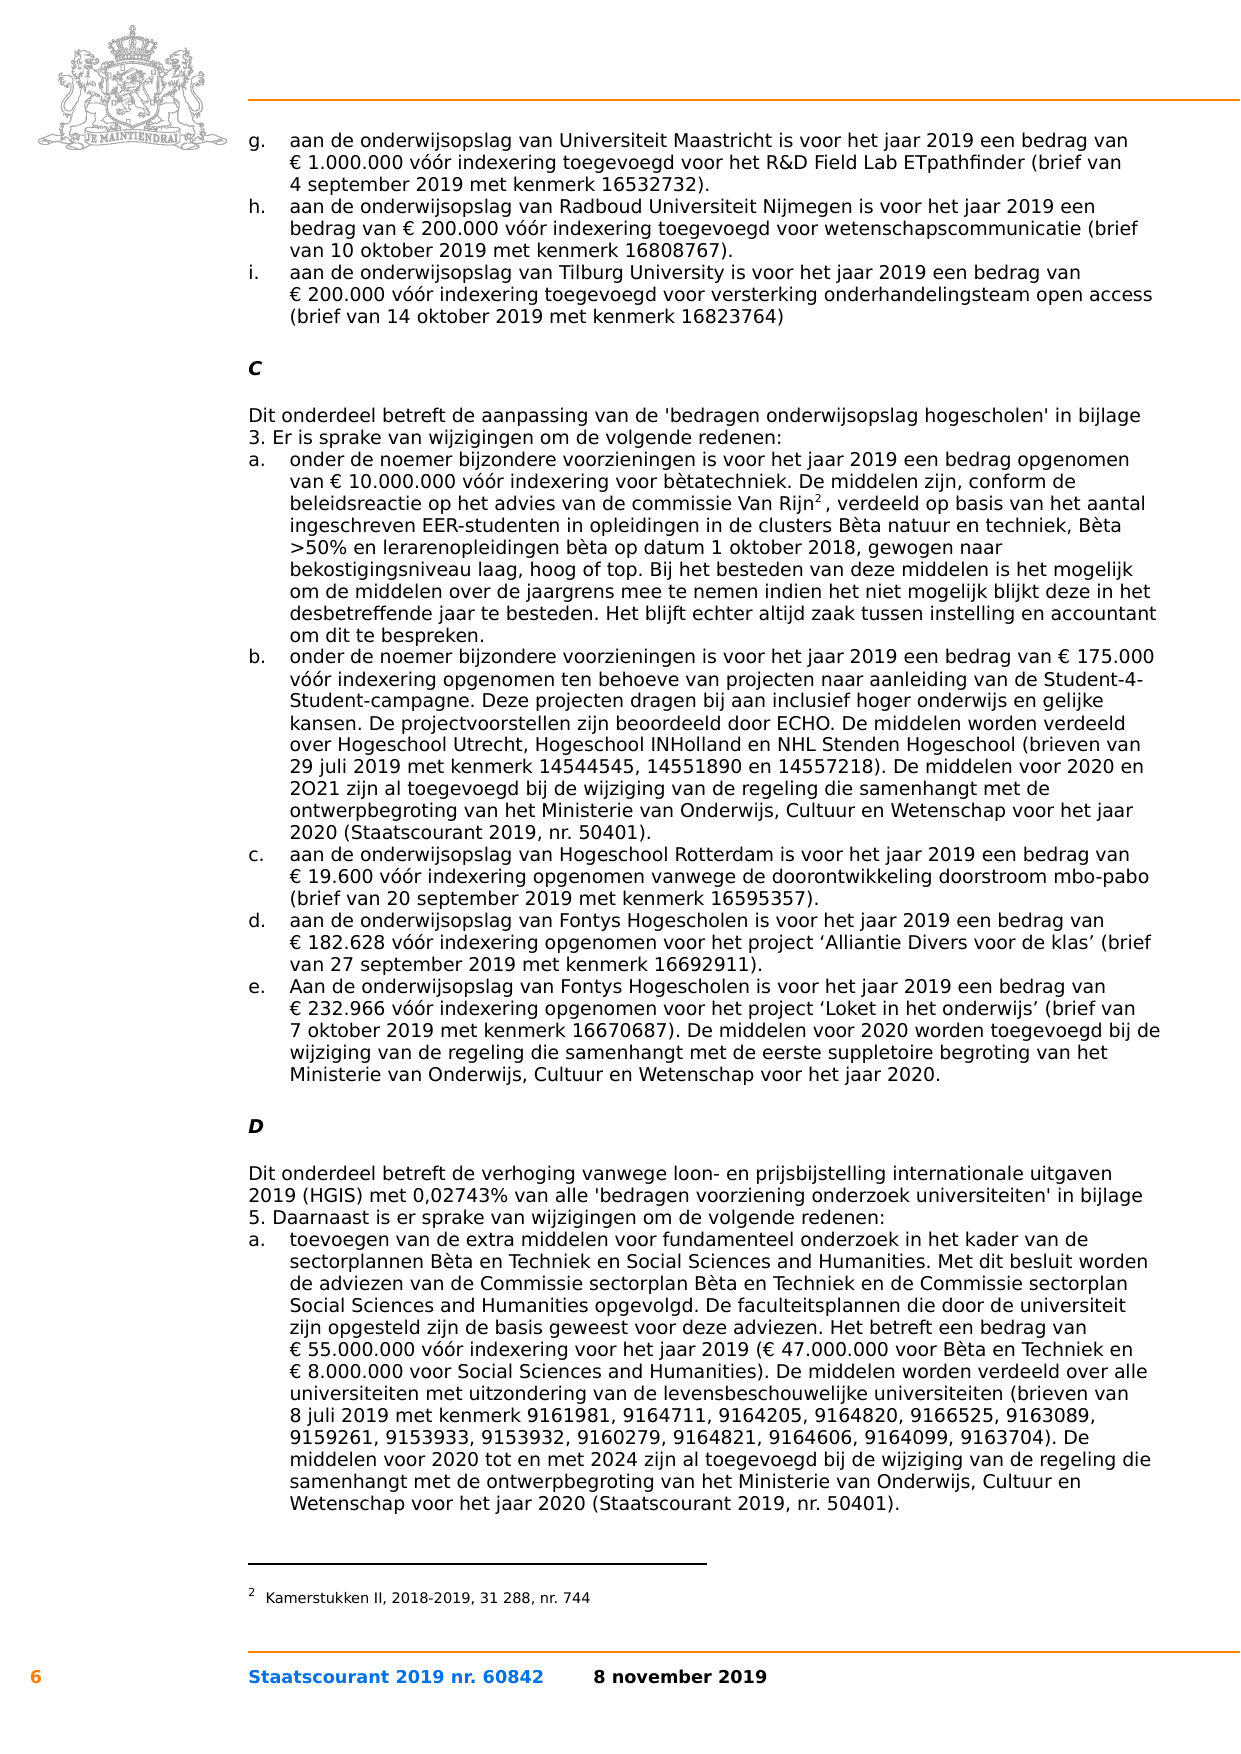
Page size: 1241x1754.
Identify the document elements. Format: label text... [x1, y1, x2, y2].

text d. aan de onderwijsopslag van Fontys Hogescholen is voor het jaar 2019 een bedrag van € 182.628 vóór indexering opgenomen voor het project ‘Alliantie Divers voor de klas’ (brief van 27 september 2019 met kenmerk 16692911). [248, 910, 1163, 976]
text c. aan de onderwijsopslag van Hogeschool Rotterdam is voor het jaar 2019 een bedrag van € 19.600 vóór indexering opgenomen vanwege de doorontwikkeling doorstroom mbo-pabo (brief van 20 september 2019 met kenmerk 16595357). [248, 844, 1163, 910]
text a. toevoegen van de extra middelen voor fundamenteel onderzoek in het kader van de sectorplannen Bèta en Techniek en Social Sciences and Humanities. Met dit besluit worden de adviezen van de Commissie sectorplan Bèta en Techniek en de Commissie sectorplan Social Sciences and Humanities opgevolgd. De faculteitsplannen die door de universiteit zijn opgesteld zijn de basis geweest voor deze adviezen. Het betreft een bedrag van € 55.000.000 vóór indexering voor het jaar 2019 (€ 47.000.000 voor Bèta en Techniek en € 8.000.000 voor Social Sciences and Humanities). De middelen worden verdeeld over alle universiteiten met uitzondering van de levensbeschouwelijke universiteiten (brieven van 8 juli 2019 met kenmerk 9161981, 9164711, 9164205, 9164820, 9166525, 9163089, 9159261, 9153933, 9153932, 9160279, 9164821, 9164606, 9164099, 9163704). De middelen voor 2020 tot en met 2024 zijn al toegevoegd bij de wijziging van de regeling die samenhangt met de ontwerpbegroting van het Ministerie van Onderwijs, Cultuur en Wetenschap voor het jaar 2020 (Staatscourant 2019, nr. 50401). [248, 1229, 1163, 1515]
text a. onder de noemer bijzondere voorzieningen is voor het jaar 2019 een bedrag opgenomen van € 10.000.000 vóór indexering voor bètatechniek. De middelen zijn, conform de beleidsreactie op het advies van de commissie Van Rijn, verdeeld op basis van het aantal ingeschreven EER-studenten in opleidingen in de clusters Bèta natuur en techniek, Bèta >50% en lerarenopleidingen bèta op datum 1 oktober 2018, gewogen naar bekostigingsniveau laag, hoog of top. Bij het besteden van deze middelen is het mogelijk om de middelen over de jaargrens mee te nemen indien het niet mogelijk blijkt deze in het desbetreffende jaar te besteden. Het blijft echter altijd zaak tussen instelling en accountant om dit te bespreken. [248, 449, 1163, 646]
picture [38, 25, 227, 150]
text i. aan de onderwijsopslag van Tilburg University is voor het jaar 2019 een bedrag van € 200.000 vóór indexering toegevoegd voor versterking onderhandelingsteam open access (brief van 14 oktober 2019 met kenmerk 16823764) [248, 262, 1163, 328]
text g. aan de onderwijsopslag van Universiteit Maastricht is voor het jaar 2019 een bedrag van € 1.000.000 vóór indexering toegevoegd voor het R&D Field Lab ETpathfinder (brief van 4 september 2019 met kenmerk 16532732). [248, 130, 1163, 196]
text Dit onderdeel betreft de aanpassing van de 'bedragen onderwijsopslag hogescholen' in bijlage 3. Er is sprake van wijzigingen om de volgende redenen: [248, 405, 1163, 449]
text Kamerstukken II, 2018-2019, 31 288, nr. 744 [248, 1586, 1163, 1608]
text b. onder de noemer bijzondere voorzieningen is voor het jaar 2019 een bedrag van € 175.000 vóór indexering opgenomen ten behoeve van projecten naar aanleiding van de Student-4-Student-campagne. Deze projecten dragen bij aan inclusief hoger onderwijs en gelijke kansen. De projectvoorstellen zijn beoordeeld door ECHO. De middelen worden verdeeld over Hogeschool Utrecht, Hogeschool INHolland en NHL Stenden Hogeschool (brieven van 29 juli 2019 met kenmerk 14544545, 14551890 en 14557218). De middelen voor 2020 en 2O21 zijn al toegevoegd bij de wijziging van de regeling die samenhangt met de ontwerpbegroting van het Ministerie van Onderwijs, Cultuur en Wetenschap voor het jaar 2020 (Staatscourant 2019, nr. 50401). [248, 646, 1163, 844]
text e. Aan de onderwijsopslag van Fontys Hogescholen is voor het jaar 2019 een bedrag van € 232.966 vóór indexering opgenomen voor het project ‘Loket in het onderwijs’ (brief van 7 oktober 2019 met kenmerk 16670687). De middelen voor 2020 worden toegevoegd bij de wijziging van de regeling die samenhangt met de eerste suppletoire begroting van het Ministerie van Onderwijs, Cultuur en Wetenschap voor het jaar 2020. [248, 976, 1163, 1086]
subtitle C [248, 358, 1163, 380]
text Dit onderdeel betreft de verhoging vanwege loon- en prijsbijstelling internationale uitgaven 2019 (HGIS) met 0,02743% van alle 'bedragen voorziening onderzoek universiteiten' in bijlage 5. Daarnaast is er sprake van wijzigingen om de volgende redenen: [248, 1163, 1163, 1229]
subtitle D [248, 1116, 1163, 1138]
text h. aan de onderwijsopslag van Radboud Universiteit Nijmegen is voor het jaar 2019 een bedrag van € 200.000 vóór indexering toegevoegd voor wetenschapscommunicatie (brief van 10 oktober 2019 met kenmerk 16808767). [248, 196, 1163, 262]
